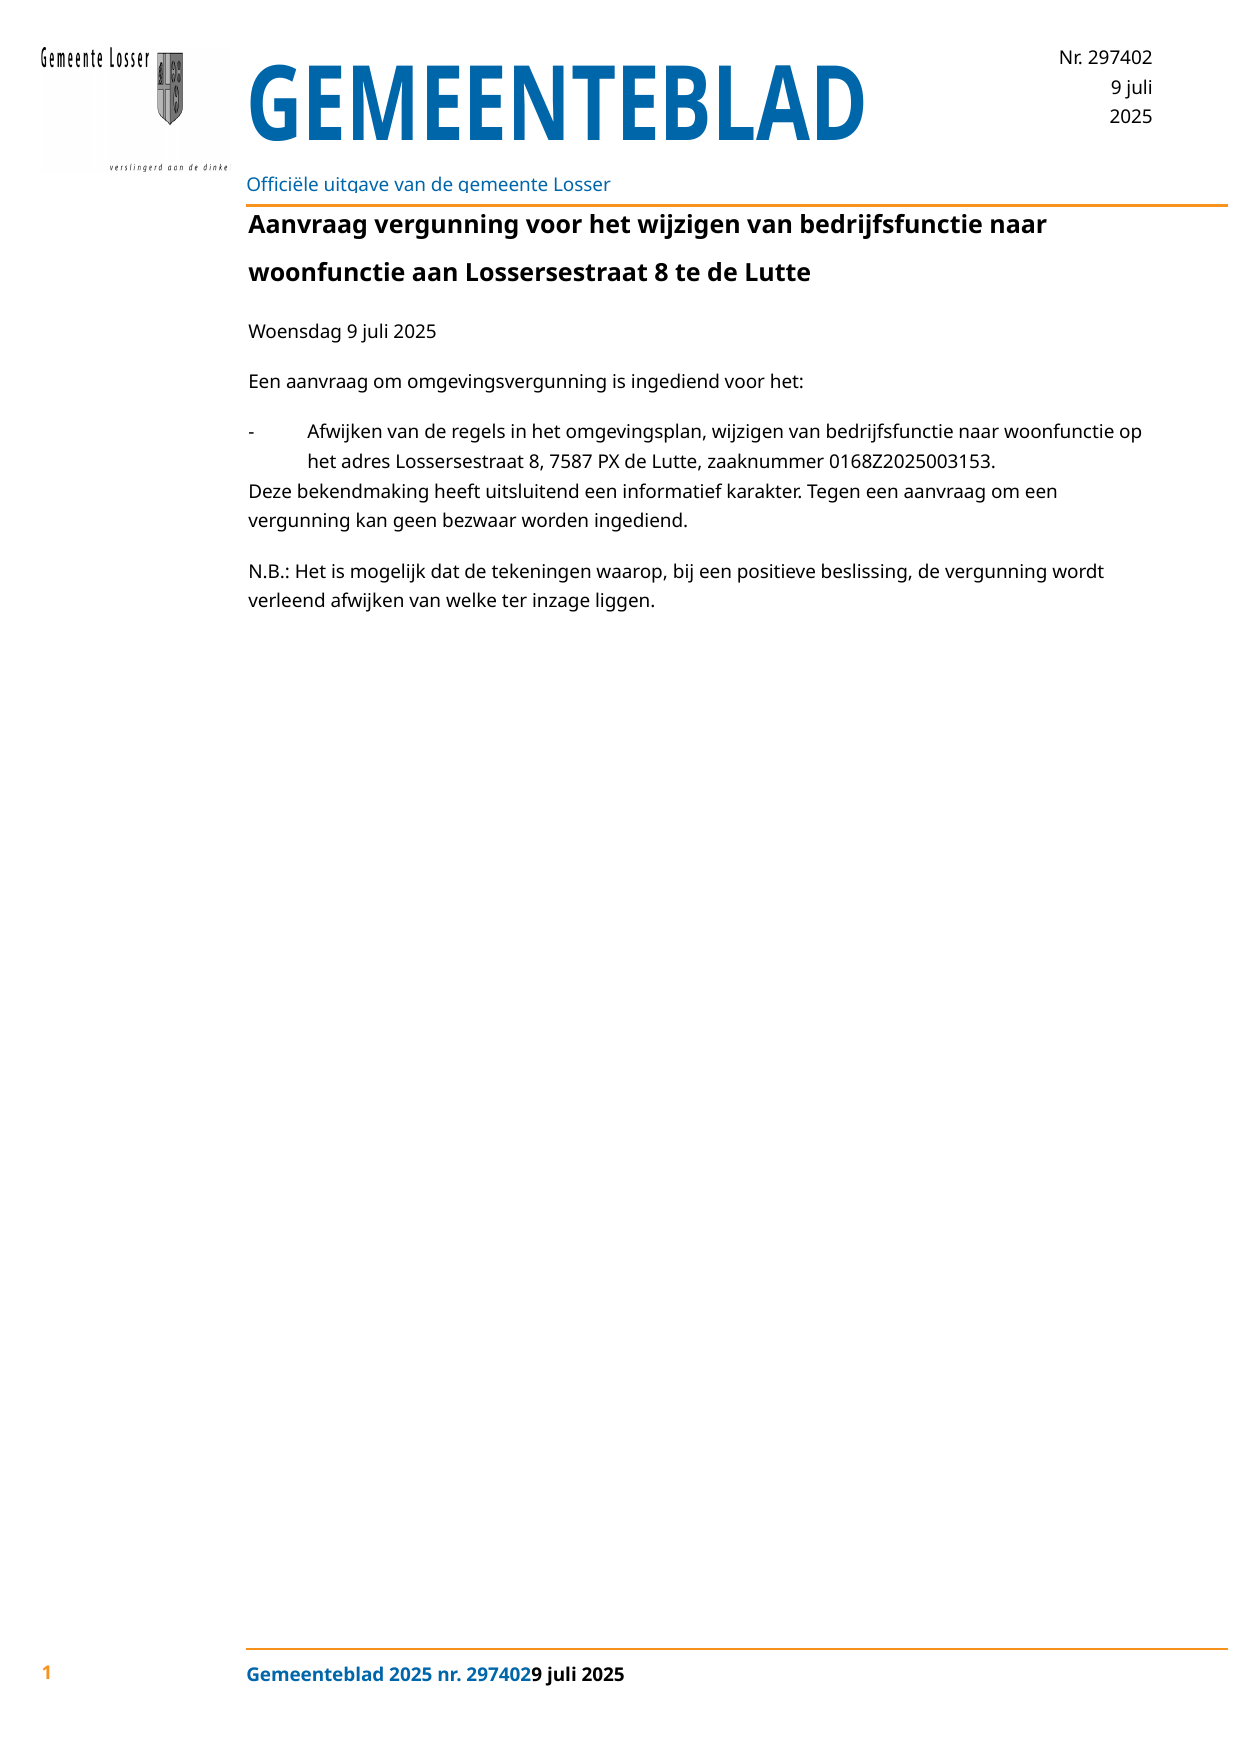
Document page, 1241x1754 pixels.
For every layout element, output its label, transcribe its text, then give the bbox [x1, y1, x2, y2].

text Woensdag 9 juli 2025 [248, 318, 1152, 344]
text Een aanvraag om omgevingsvergunning is ingediend voor het: [248, 368, 1152, 394]
text Aanvraag vergunning voor het wijzigen van bedrijfsfunctie naar woonfunctie aan Lossersestraat 8 te de Lutte [248, 207, 1152, 288]
text Deze bekendmaking heeft uitsluitend een informatief karakter. Tegen een aanvraag om een vergunning kan geen bezwaar worden ingediend. [248, 478, 1152, 533]
list Afwijken van de regels in het omgevingsplan, wijzigen van bedrijfsfunctie naar woonfunctie op het adres Lossersestraat 8, 7587 PX de Lutte, zaaknummer 0168Z2025003153. [248, 419, 1152, 474]
text N.B.: Het is mogelijk dat de tekeningen waarop, bij een positieve beslissing, de vergunning wordt verleend afwijken van welke ter inzage liggen. [248, 558, 1152, 613]
picture [41, 47, 231, 172]
